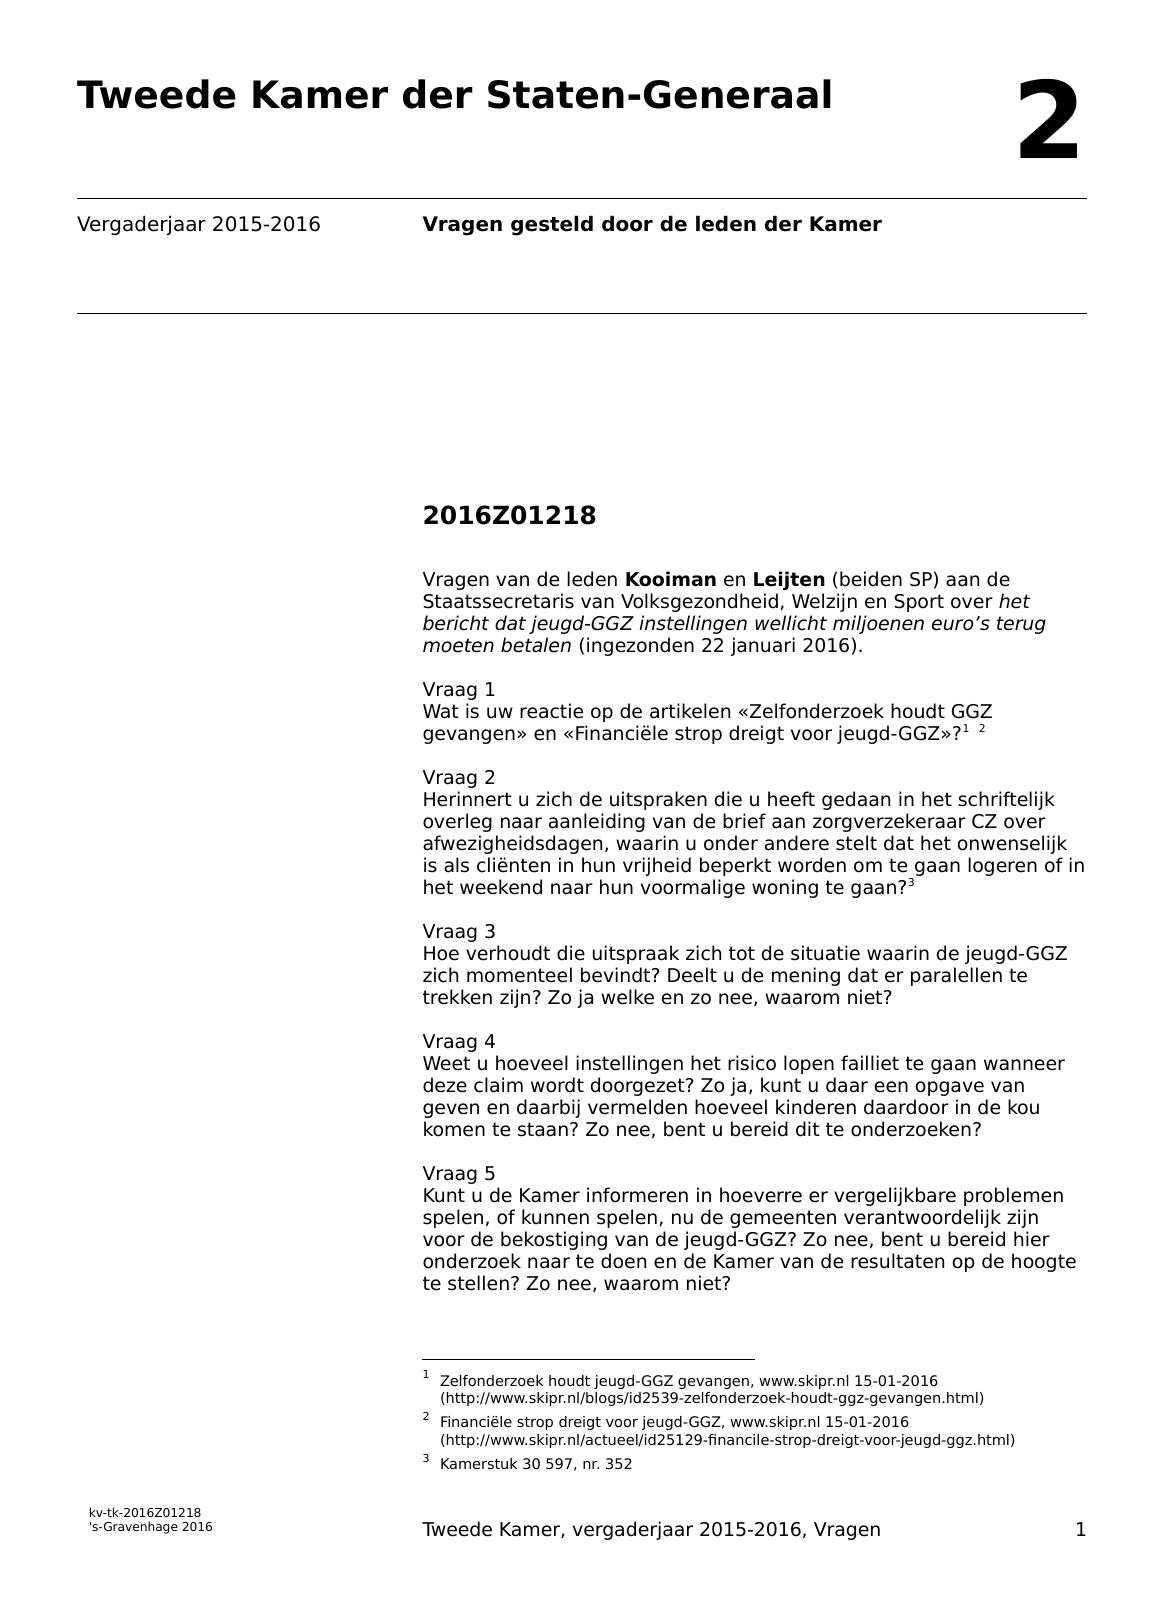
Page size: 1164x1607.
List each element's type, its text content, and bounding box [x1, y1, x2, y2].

table_header 2 [886, 59, 1087, 198]
table_cell Vragen gesteld door de leden der Kamer [422, 199, 1087, 313]
text kv-tk-2016Z01218 [88, 1506, 323, 1520]
text Vraag 5 [422, 1163, 1087, 1185]
text Zelfonderzoek houdt jeugd-GGZ gevangen, www.skipr.nl 15-01-2016 (http://www.skipr.nl/blogs/id2539-zelfonderzoek-houdt-ggz-gevangen.html) [422, 1368, 1087, 1407]
text Vraag 2 [422, 767, 1087, 789]
text Hoe verhoudt die uitspraak zich tot de situatie waarin de jeugd-GGZ zich momenteel bevindt? Deelt u de mening dat er paralellen te trekken zijn? Zo ja welke en zo nee, waarom niet? [422, 943, 1087, 1009]
text Herinnert u zich de uitspraken die u heeft gedaan in het schriftelijk overleg naar aanleiding van de brief aan zorgverzekeraar CZ over afwezigheidsdagen, waarin u onder andere stelt dat het onwenselijk is als cliënten in hun vrijheid beperkt worden om te gaan logeren of in het weekend naar hun voormalige woning te gaan? [422, 789, 1087, 899]
text Vraag 1 [422, 679, 1087, 701]
text Wat is uw reactie op de artikelen «Zelfonderzoek houdt GGZ gevangen» en «Financiële strop dreigt voor jeugd-GGZ»? [422, 701, 1087, 745]
table_header Tweede Kamer der Staten-Generaal [77, 59, 886, 198]
table_cell Vergaderjaar 2015-2016 [77, 199, 422, 313]
text 's-Gravenhage 2016 [88, 1520, 323, 1534]
text Vraag 4 [422, 1031, 1087, 1053]
text Vragen van de leden Kooiman en Leijten (beiden SP) aan de Staatssecretaris van Volksgezondheid, Welzijn en Sport over het bericht dat jeugd-GGZ instellingen wellicht miljoenen euro’s terug moeten betalen (ingezonden 22 januari 2016). [422, 569, 1087, 657]
text Weet u hoeveel instellingen het risico lopen failliet te gaan wanneer deze claim wordt doorgezet? Zo ja, kunt u daar een opgave van geven en daarbij vermelden hoeveel kinderen daardoor in de kou komen te staan? Zo nee, bent u bereid dit te onderzoeken? [422, 1053, 1087, 1141]
text Kamerstuk 30 597, nr. 352 [422, 1452, 1087, 1474]
text Kunt u de Kamer informeren in hoeverre er vergelijkbare problemen spelen, of kunnen spelen, nu de gemeenten verantwoordelijk zijn voor de bekostiging van de jeugd-GGZ? Zo nee, bent u bereid hier onderzoek naar te doen en de Kamer van de resultaten op de hoogte te stellen? Zo nee, waarom niet? [422, 1185, 1087, 1295]
text 2016Z01218 [422, 501, 1087, 531]
text Vraag 3 [422, 921, 1087, 943]
text Financiële strop dreigt voor jeugd-GGZ, www.skipr.nl 15-01-2016 (http://www.skipr.nl/actueel/id25129-financile-strop-dreigt-voor-jeugd-ggz.html) [422, 1410, 1087, 1449]
